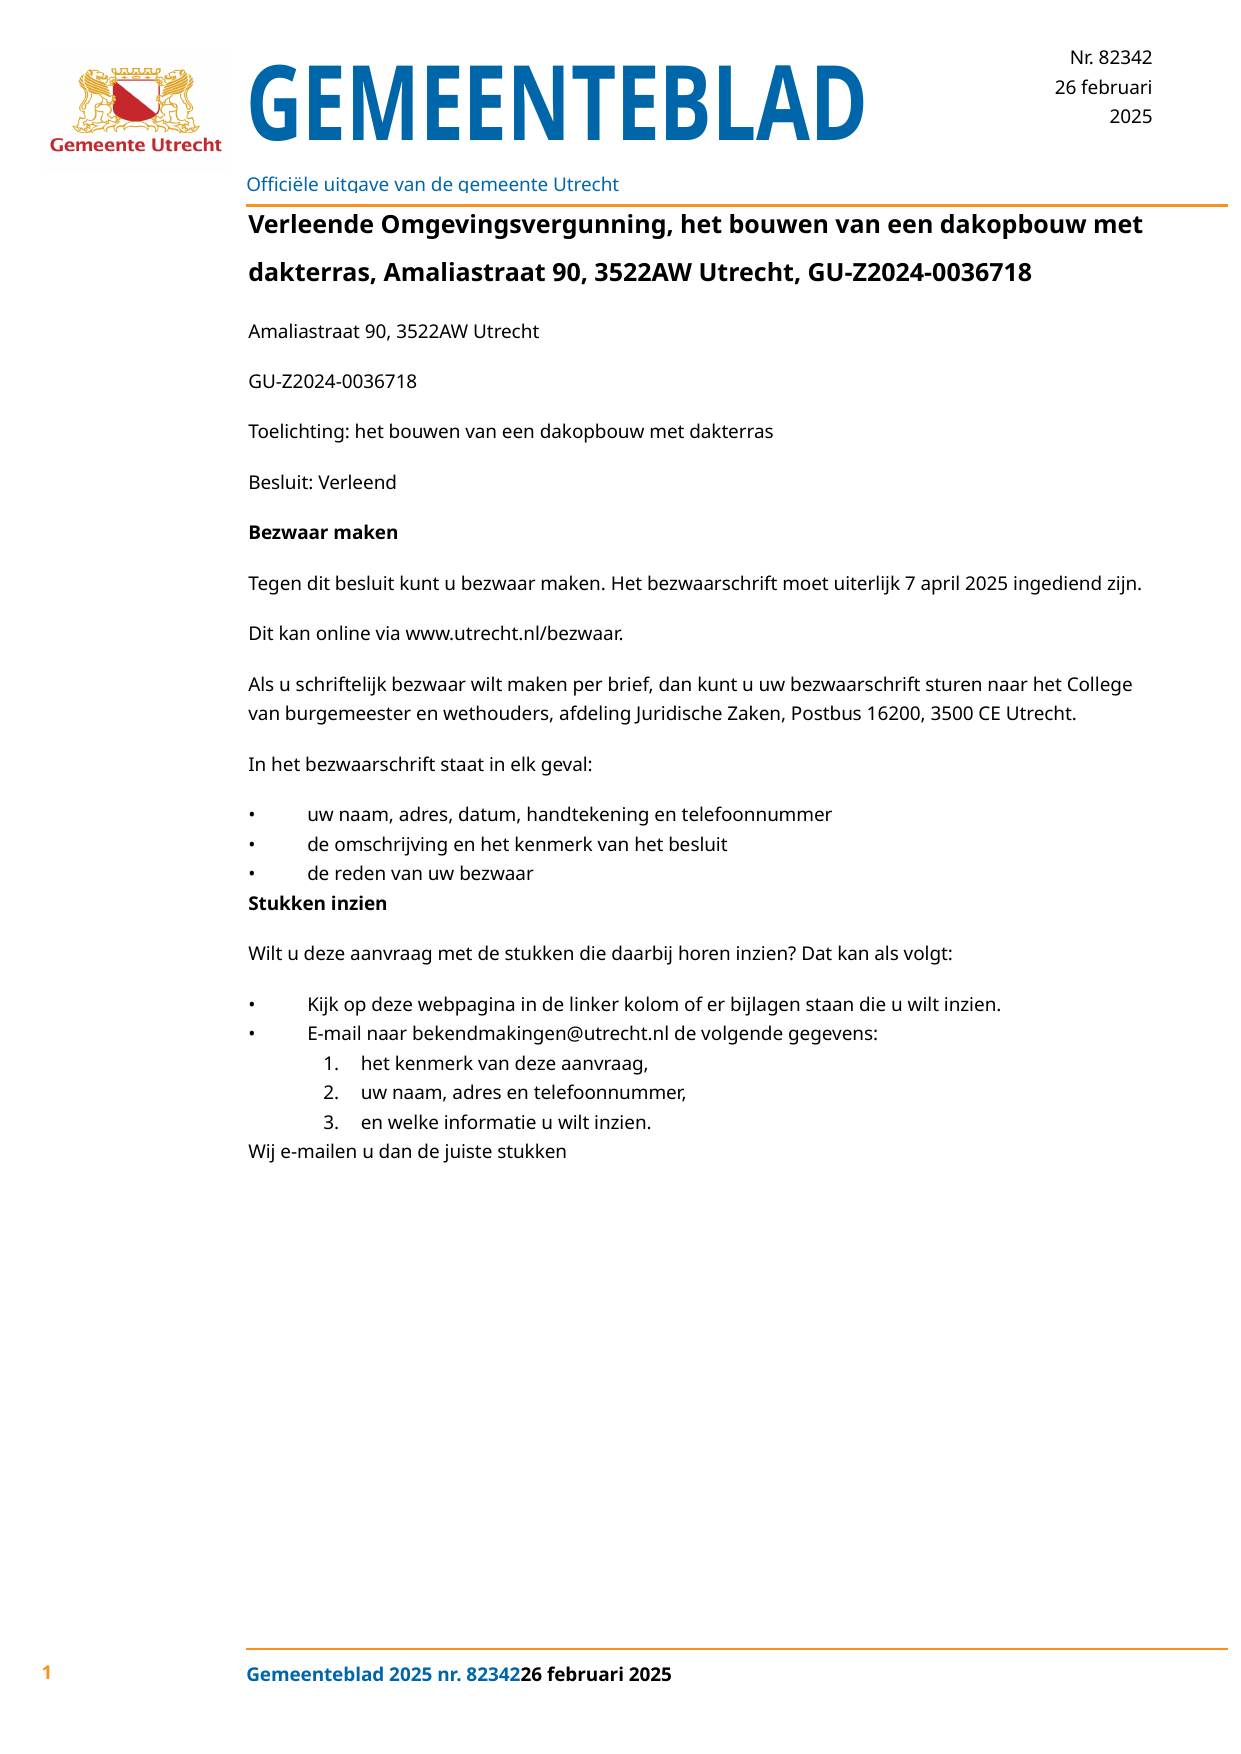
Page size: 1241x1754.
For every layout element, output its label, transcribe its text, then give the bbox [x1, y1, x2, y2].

list uw naam, adres en telefoonnummer, [323, 1079, 1152, 1105]
list uw naam, adres, datum, handtekening en telefoonnummer [248, 801, 1152, 827]
list E-mail naar bekendmakingen@utrecht.nl de volgende gegevens: [248, 1020, 1152, 1046]
picture [41, 47, 231, 172]
text GU-Z2024-0036718 [248, 368, 1152, 394]
text Wij e-mailen u dan de juiste stukken [248, 1139, 1152, 1164]
text Besluit: Verleend [248, 469, 1152, 495]
text Verleende Omgevingsvergunning, het bouwen van een dakopbouw met dakterras, Amaliastraat 90, 3522AW Utrecht, GU-Z2024-0036718 [248, 207, 1152, 288]
text Tegen dit besluit kunt u bezwaar maken. Het bezwaarschrift moet uiterlijk 7 april 2025 ingediend zijn. [248, 570, 1152, 596]
text Dit kan online via www.utrecht.nl/bezwaar. [248, 620, 1152, 646]
list en welke informatie u wilt inzien. [323, 1109, 1152, 1135]
text Als u schriftelijk bezwaar wilt maken per brief, dan kunt u uw bezwaarschrift sturen naar het College van burgemeester en wethouders, afdeling Juridische Zaken, Postbus 16200, 3500 CE Utrecht. [248, 671, 1152, 726]
list de omschrijving en het kenmerk van het besluit [248, 831, 1152, 857]
list Kijk op deze webpagina in de linker kolom of er bijlagen staan die u wilt inzien. [248, 991, 1152, 1017]
text Bezwaar maken [248, 519, 1152, 545]
text Toelichting: het bouwen van een dakopbouw met dakterras [248, 419, 1152, 444]
text Wilt u deze aanvraag met de stukken die daarbij horen inzien? Dat kan als volgt: [248, 940, 1152, 966]
text Stukken inzien [248, 890, 1152, 916]
text In het bezwaarschrift staat in elk geval: [248, 751, 1152, 777]
text Amaliastraat 90, 3522AW Utrecht [248, 318, 1152, 344]
list het kenmerk van deze aanvraag, [323, 1050, 1152, 1076]
list de reden van uw bezwaar [248, 860, 1152, 886]
